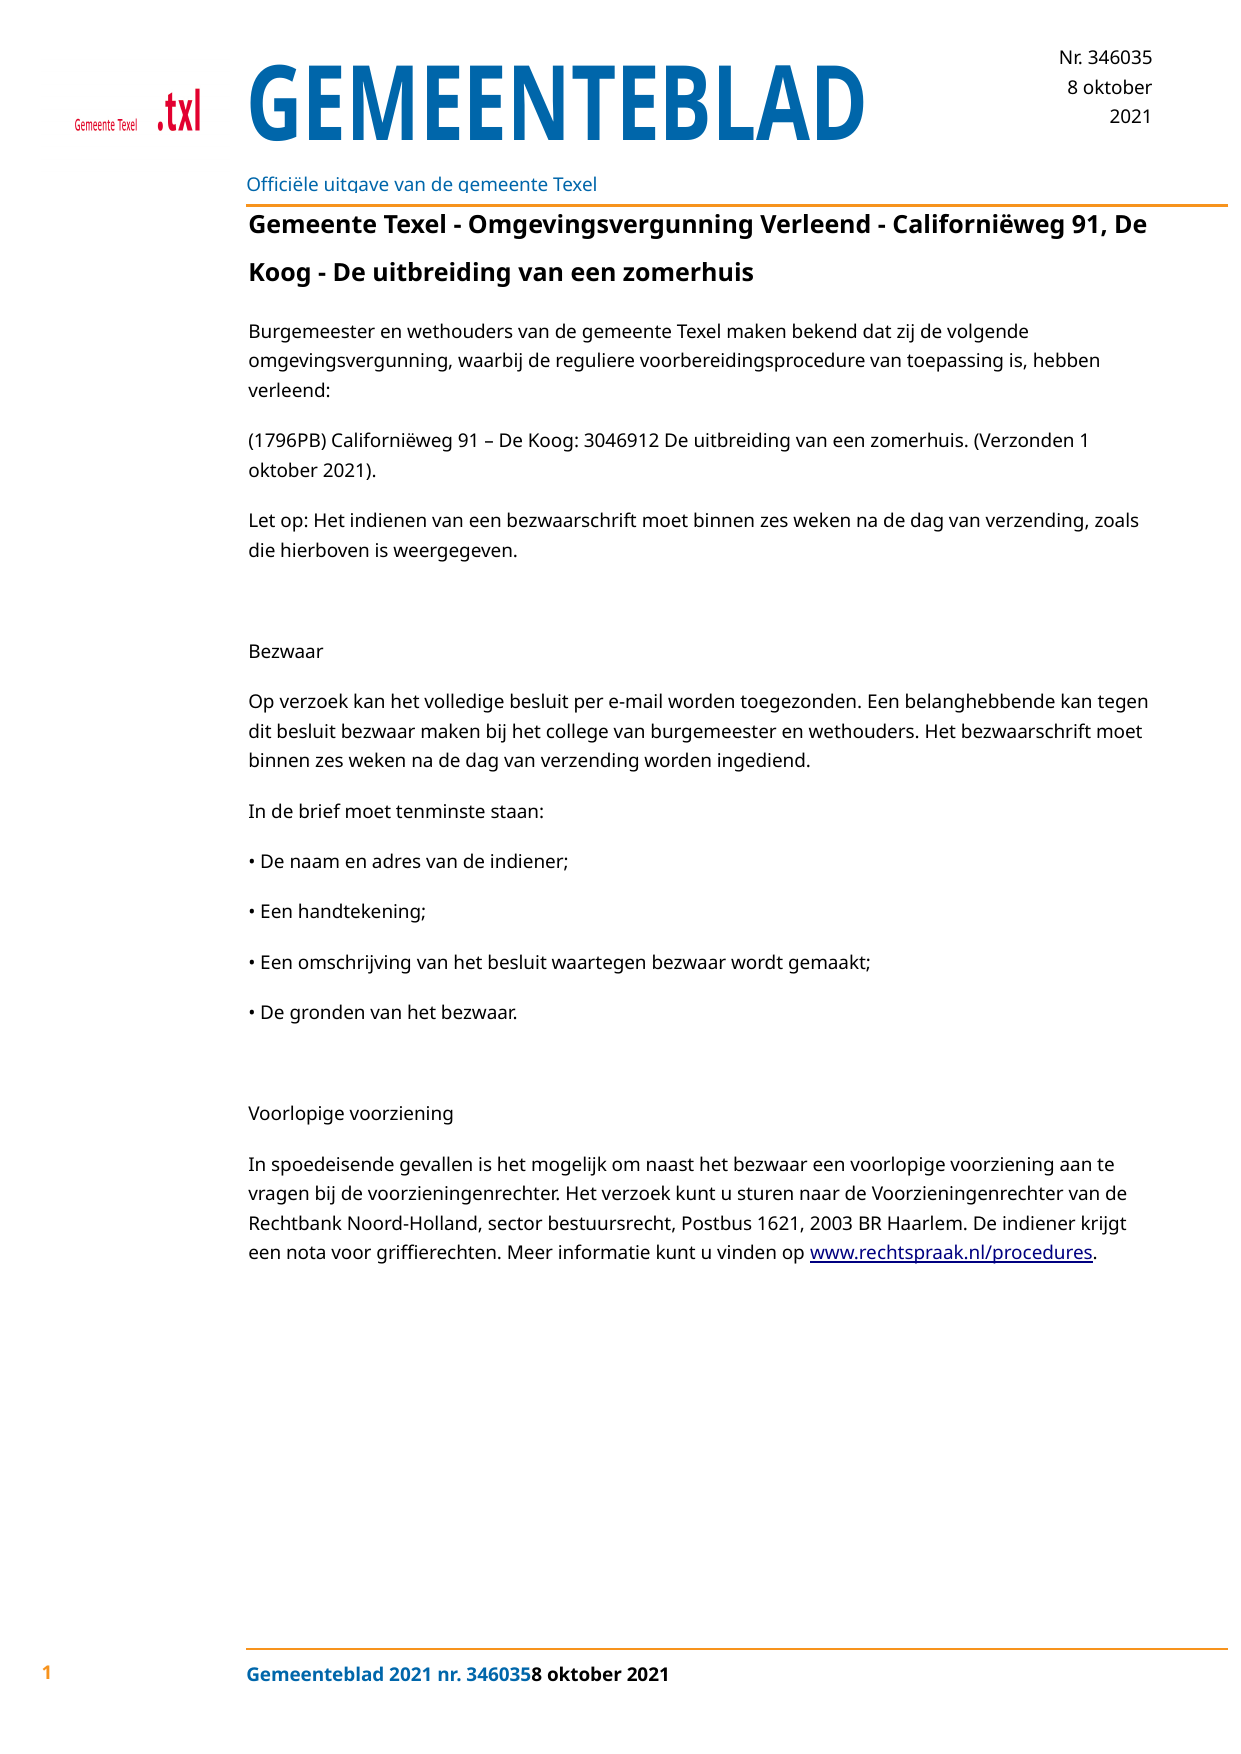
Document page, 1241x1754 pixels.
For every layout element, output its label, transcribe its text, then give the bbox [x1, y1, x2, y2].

text • De gronden van het bezwaar. [248, 999, 1152, 1025]
text (1796PB) Californiëweg 91 – De Koog: 3046912 De uitbreiding van een zomerhuis. (Verzonden 1 oktober 2021). [248, 427, 1152, 483]
text Op verzoek kan het volledige besluit per e-mail worden toegezonden. Een belanghebbende kan tegen dit besluit bezwaar maken bij het college van burgemeester en wethouders. Het bezwaarschrift moet binnen zes weken na de dag van verzending worden ingediend. [248, 688, 1152, 773]
text • Een omschrijving van het besluit waartegen bezwaar wordt gemaakt; [248, 949, 1152, 975]
text Bezwaar [248, 638, 1152, 664]
text Gemeente Texel - Omgevingsvergunning Verleend - Californiëweg 91, De Koog - De uitbreiding van een zomerhuis [248, 207, 1152, 288]
text In spoedeisende gevallen is het mogelijk om naast het bezwaar een voorlopige voorziening aan te vragen bij de voorzieningenrechter. Het verzoek kunt u sturen naar de Voorzieningenrechter van de Rechtbank Noord-Holland, sector bestuursrecht, Postbus 1621, 2003 BR Haarlem. De indiener krijgt een nota voor griffierechten. Meer informatie kunt u vinden op www.rechtspraak.nl/procedures. [248, 1151, 1152, 1265]
picture [41, 47, 231, 172]
text • De naam en adres van de indiener; [248, 848, 1152, 874]
text In de brief moet tenminste staan: [248, 798, 1152, 824]
text Let op: Het indienen van een bezwaarschrift moet binnen zes weken na de dag van verzending, zoals die hierboven is weergegeven. [248, 507, 1152, 563]
text Burgemeester en wethouders van de gemeente Texel maken bekend dat zij de volgende omgevingsvergunning, waarbij de reguliere voorbereidingsprocedure van toepassing is, hebben verleend: [248, 318, 1152, 403]
text • Een handtekening; [248, 899, 1152, 924]
text Voorlopige voorziening [248, 1100, 1152, 1126]
